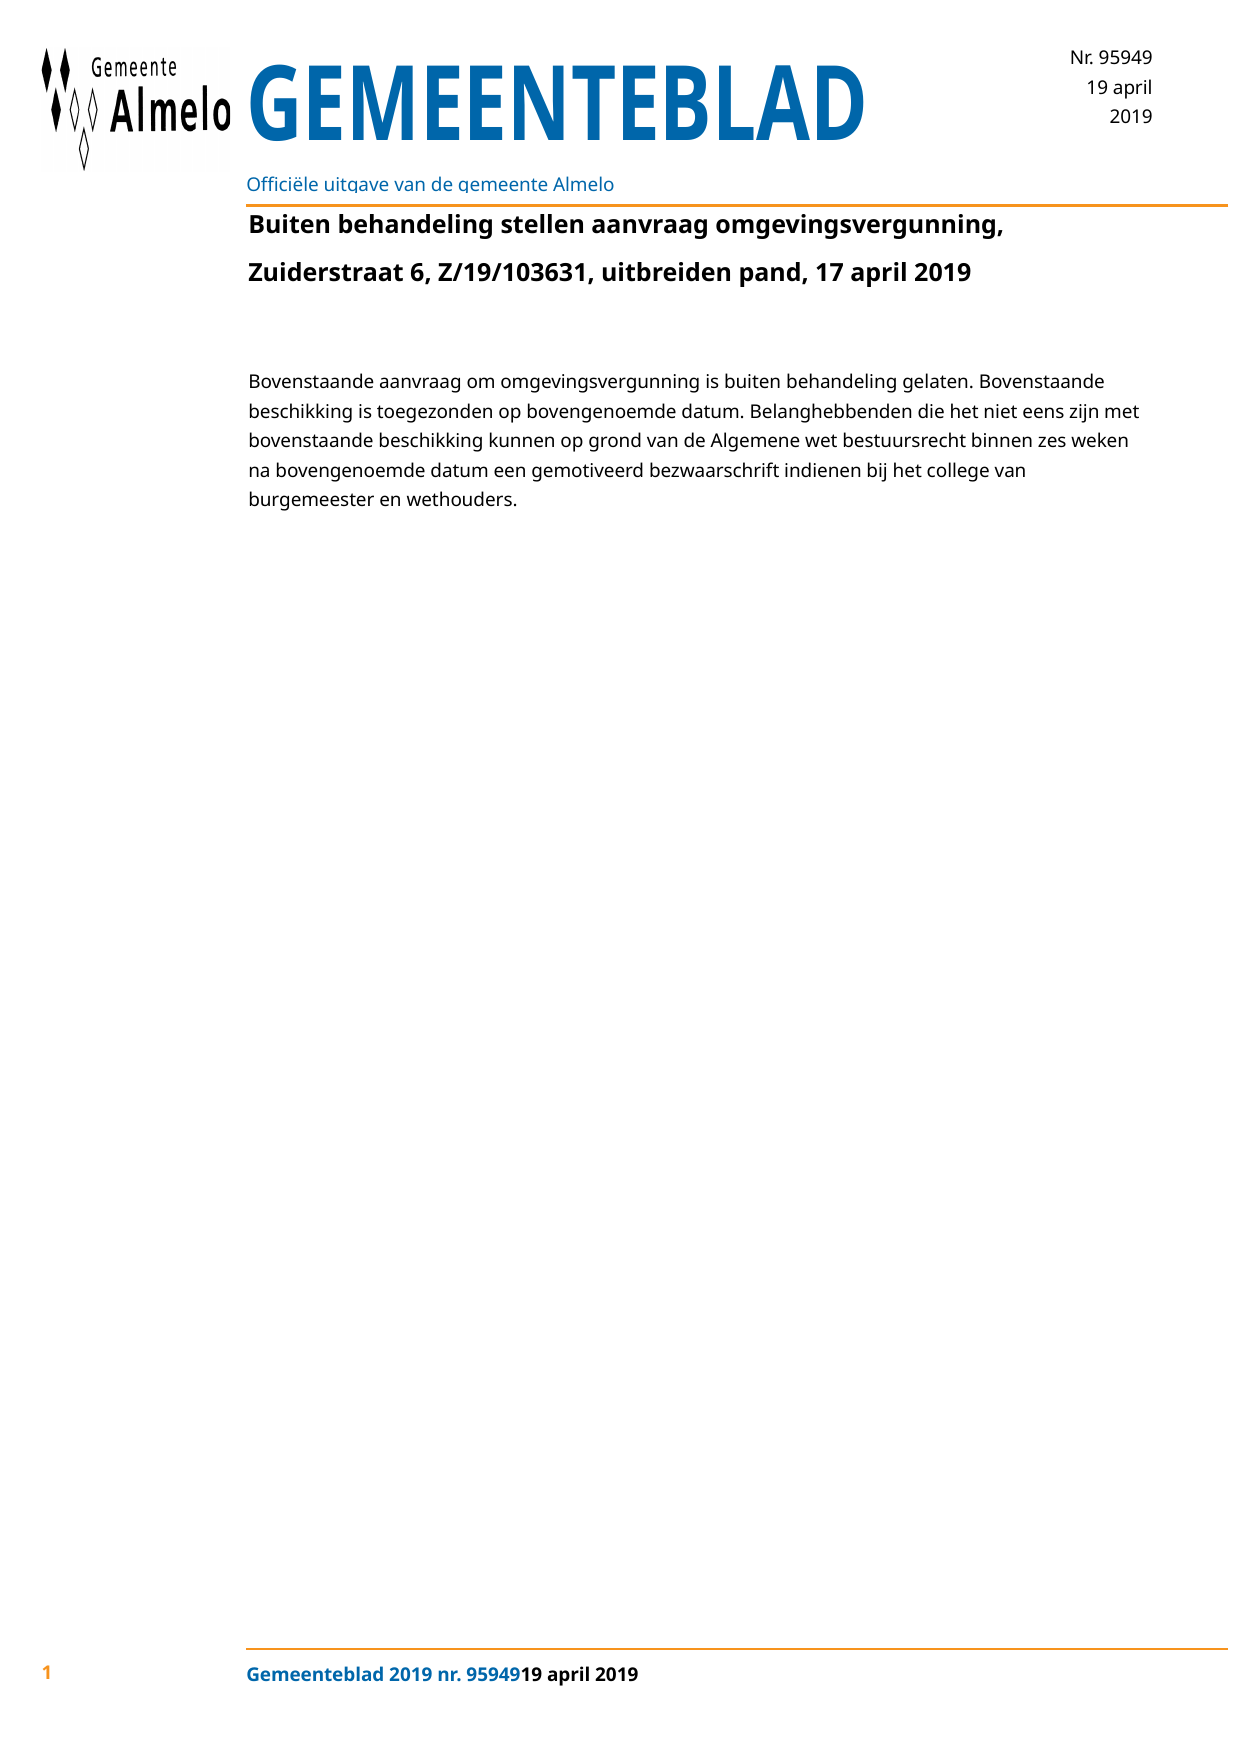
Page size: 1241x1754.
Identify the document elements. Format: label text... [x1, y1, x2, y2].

text Buiten behandeling stellen aanvraag omgevingsvergunning, Zuiderstraat 6, Z/19/103631, uitbreiden pand, 17 april 2019 [248, 207, 1152, 288]
text Bovenstaande aanvraag om omgevingsvergunning is buiten behandeling gelaten. Bovenstaande beschikking is toegezonden op bovengenoemde datum. Belanghebbenden die het niet eens zijn met bovenstaande beschikking kunnen op grond van de Algemene wet bestuursrecht binnen zes weken na bovengenoemde datum een gemotiveerd bezwaarschrift indienen bij het college van burgemeester en wethouders. [248, 368, 1152, 512]
picture [41, 47, 231, 172]
